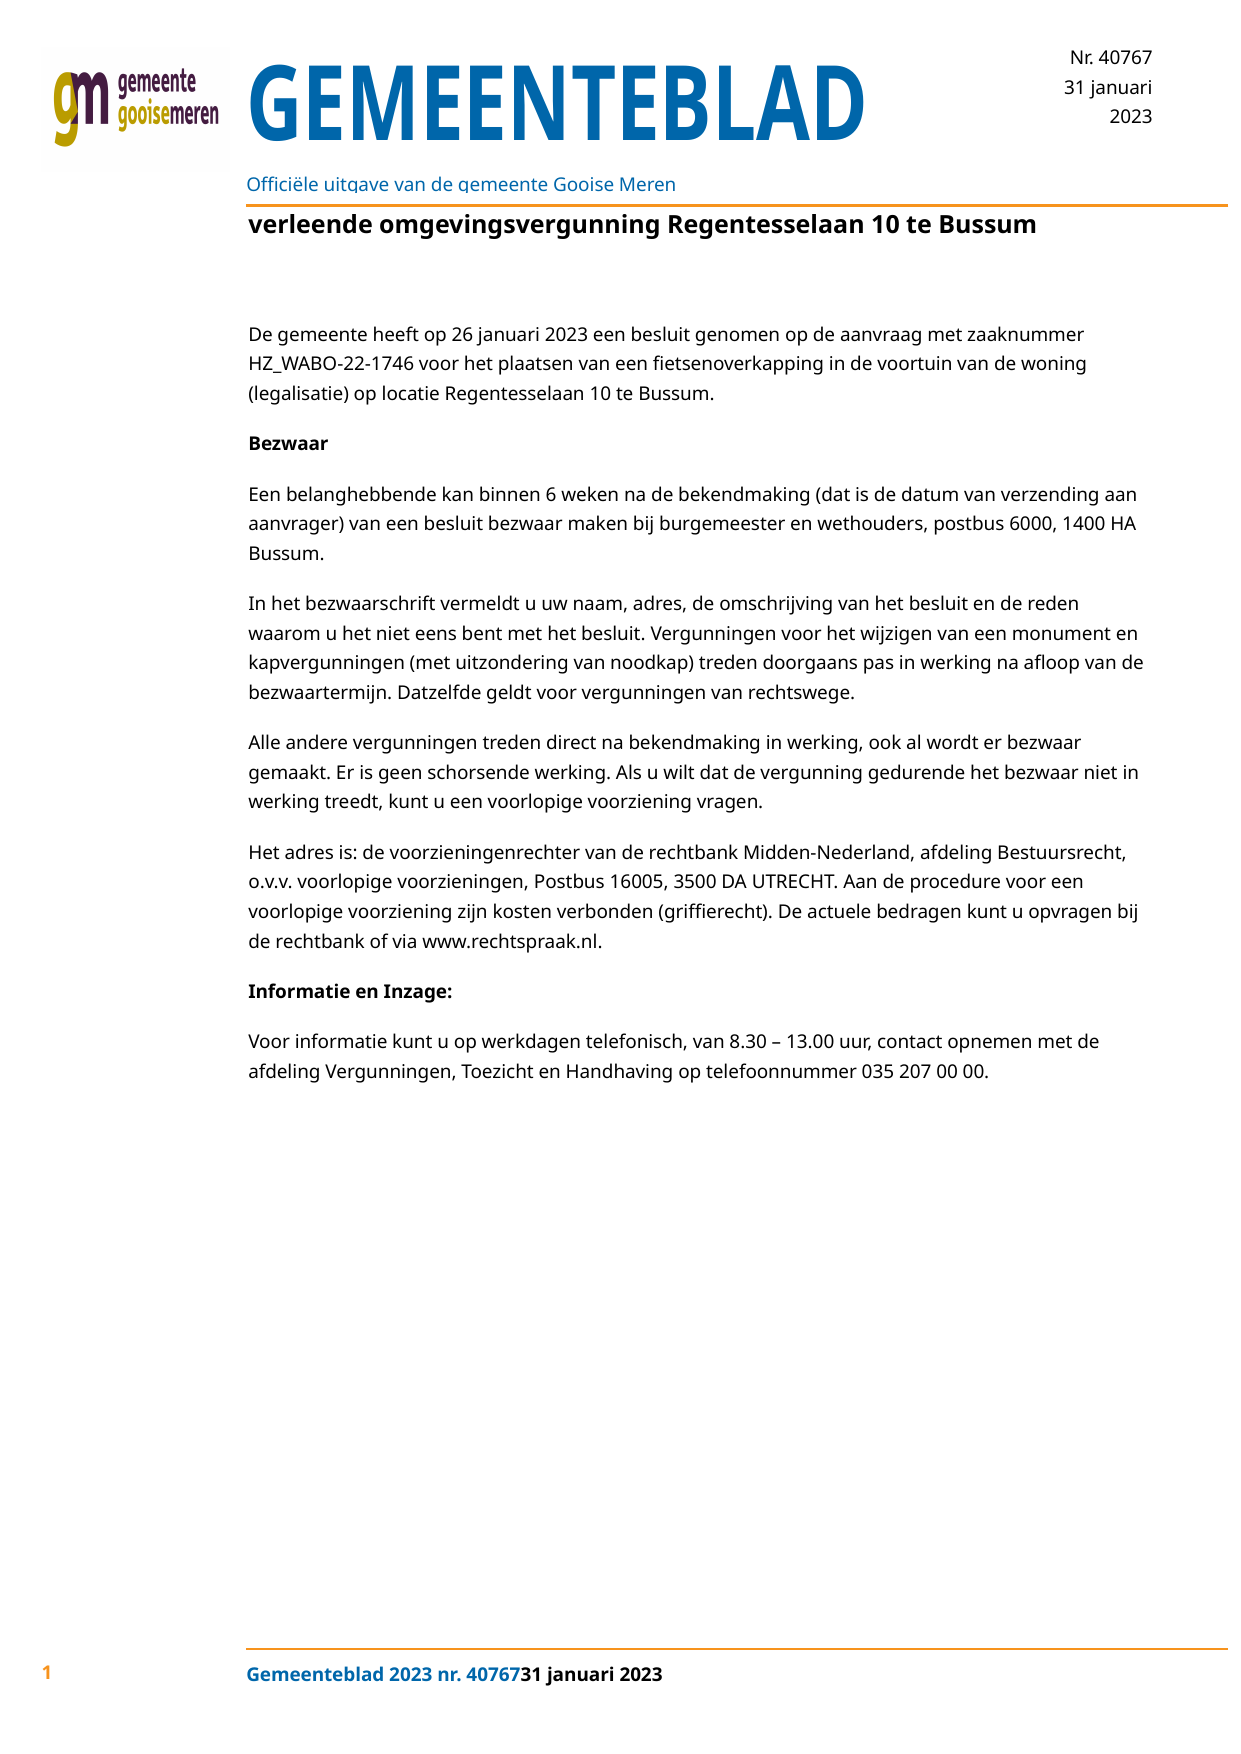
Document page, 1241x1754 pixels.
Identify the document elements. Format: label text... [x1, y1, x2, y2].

picture [41, 47, 231, 172]
text Het adres is: de voorzieningenrechter van de rechtbank Midden-Nederland, afdeling Bestuursrecht, o.v.v. voorlopige voorzieningen, Postbus 16005, 3500 DA UTRECHT. Aan de procedure voor een voorlopige voorziening zijn kosten verbonden (griffierecht). De actuele bedragen kunt u opvragen bij de rechtbank of via www.rechtspraak.nl. [248, 839, 1152, 953]
text Alle andere vergunningen treden direct na bekendmaking in werking, ook al wordt er bezwaar gemaakt. Er is geen schorsende werking. Als u wilt dat de vergunning gedurende het bezwaar niet in werking treedt, kunt u een voorlopige voorziening vragen. [248, 729, 1152, 814]
text verleende omgevingsvergunning Regentesselaan 10 te Bussum [248, 207, 1152, 241]
text De gemeente heeft op 26 januari 2023 een besluit genomen op de aanvraag met zaaknummer HZ_WABO-22-1746 voor het plaatsen van een fietsenoverkapping in de voortuin van de woning (legalisatie) op locatie Regentesselaan 10 te Bussum. [248, 321, 1152, 406]
text In het bezwaarschrift vermeldt u uw naam, adres, de omschrijving van het besluit en de reden waarom u het niet eens bent met het besluit. Vergunningen voor het wijzigen van een monument en kapvergunningen (met uitzondering van noodkap) treden doorgaans pas in werking na afloop van de bezwaartermijn. Datzelfde geldt voor vergunningen van rechtswege. [248, 590, 1152, 705]
text Voor informatie kunt u op werkdagen telefonisch, van 8.30 – 13.00 uur, contact opnemen met de afdeling Vergunningen, Toezicht en Handhaving op telefoonnummer 035 207 00 00. [248, 1029, 1152, 1084]
text Bezwaar [248, 430, 1152, 456]
text Een belanghebbende kan binnen 6 weken na de bekendmaking (dat is de datum van verzending aan aanvrager) van een besluit bezwaar maken bij burgemeester en wethouders, postbus 6000, 1400 HA Bussum. [248, 481, 1152, 566]
text Informatie en Inzage: [248, 978, 1152, 1004]
